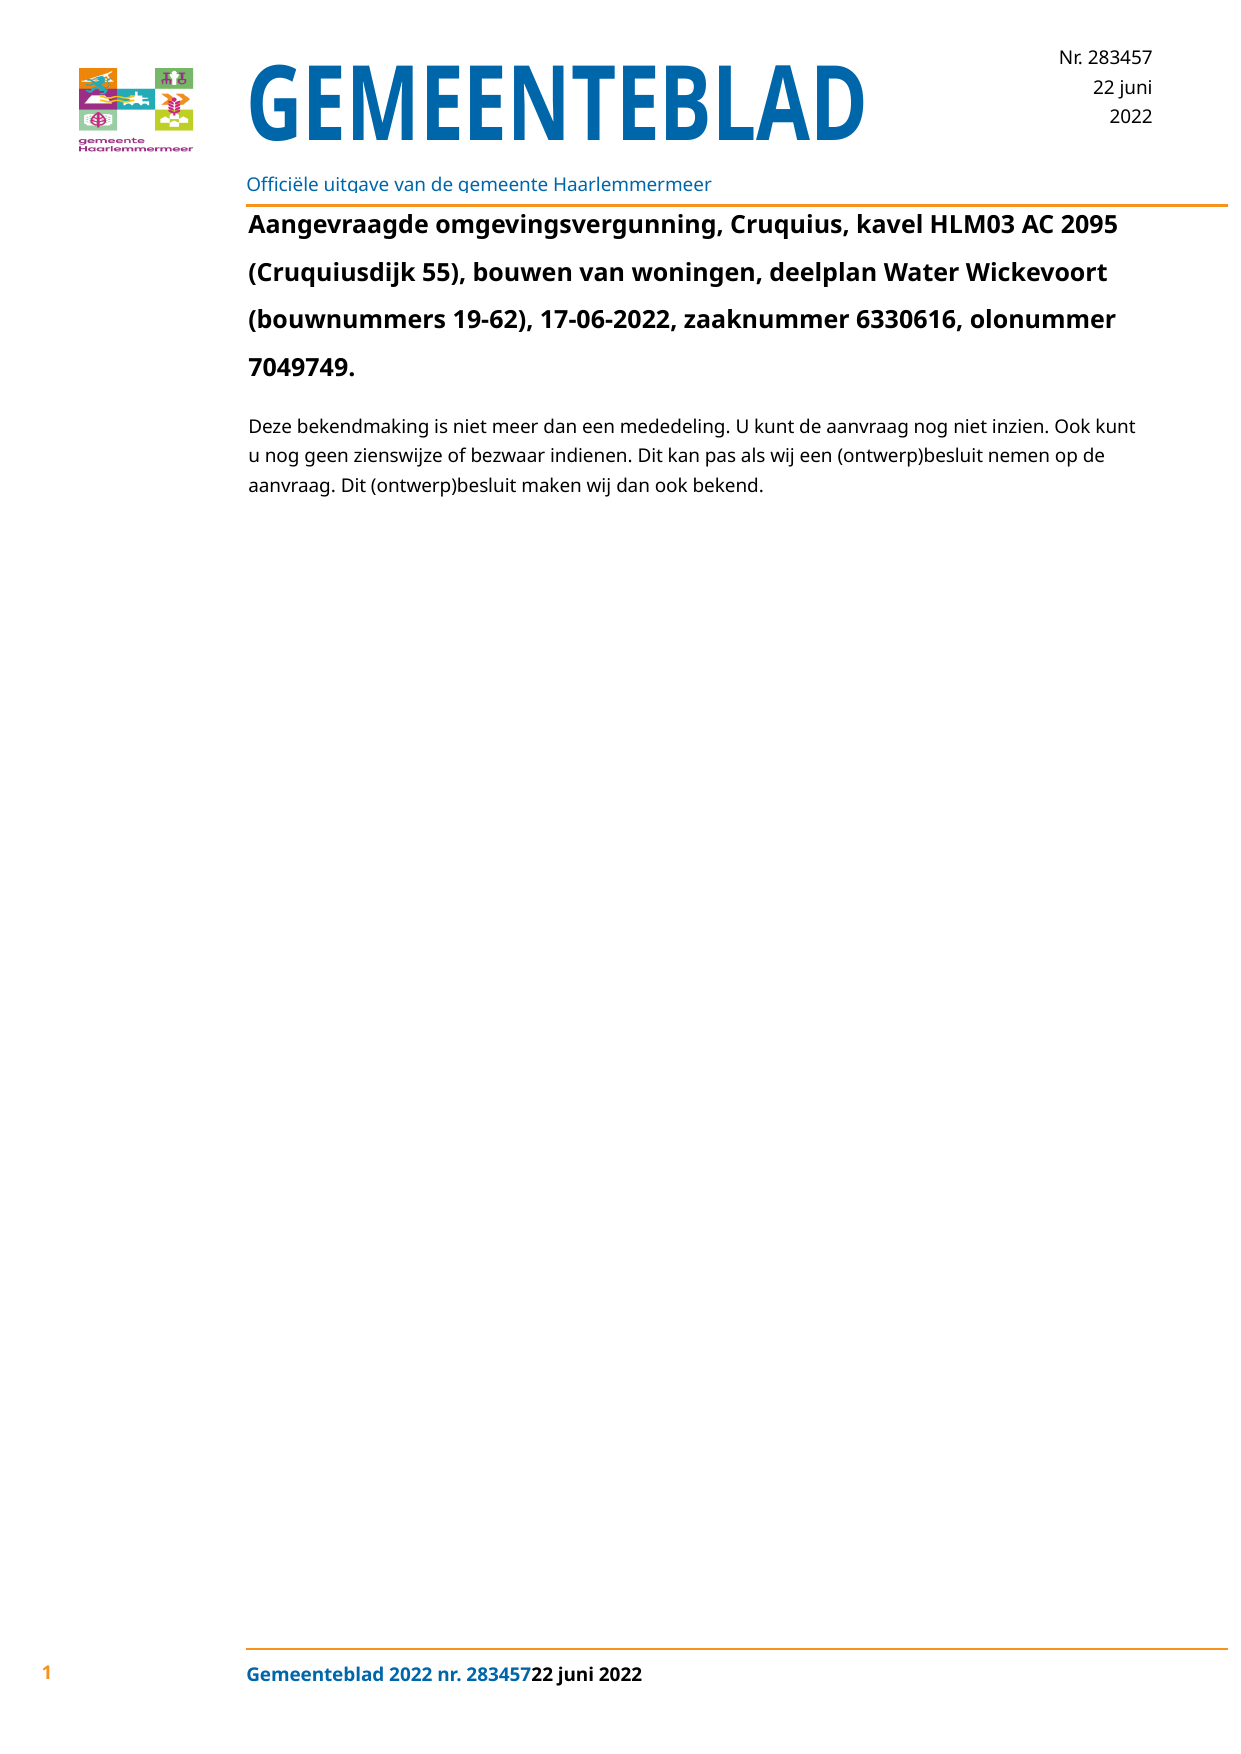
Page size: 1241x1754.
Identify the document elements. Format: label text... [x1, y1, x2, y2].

text Deze bekendmaking is niet meer dan een mededeling. U kunt de aanvraag nog niet inzien. Ook kunt u nog geen zienswijze of bezwaar indienen. Dit kan pas als wij een (ontwerp)besluit nemen op de aanvraag. Dit (ontwerp)besluit maken wij dan ook bekend. [248, 413, 1152, 498]
text Aangevraagde omgevingsvergunning, Cruquius, kavel HLM03 AC 2095 (Cruquiusdijk 55), bouwen van woningen, deelplan Water Wickevoort (bouwnummers 19-62), 17-06-2022, zaaknummer 6330616, olonummer 7049749. [248, 207, 1152, 384]
picture [41, 47, 231, 172]
